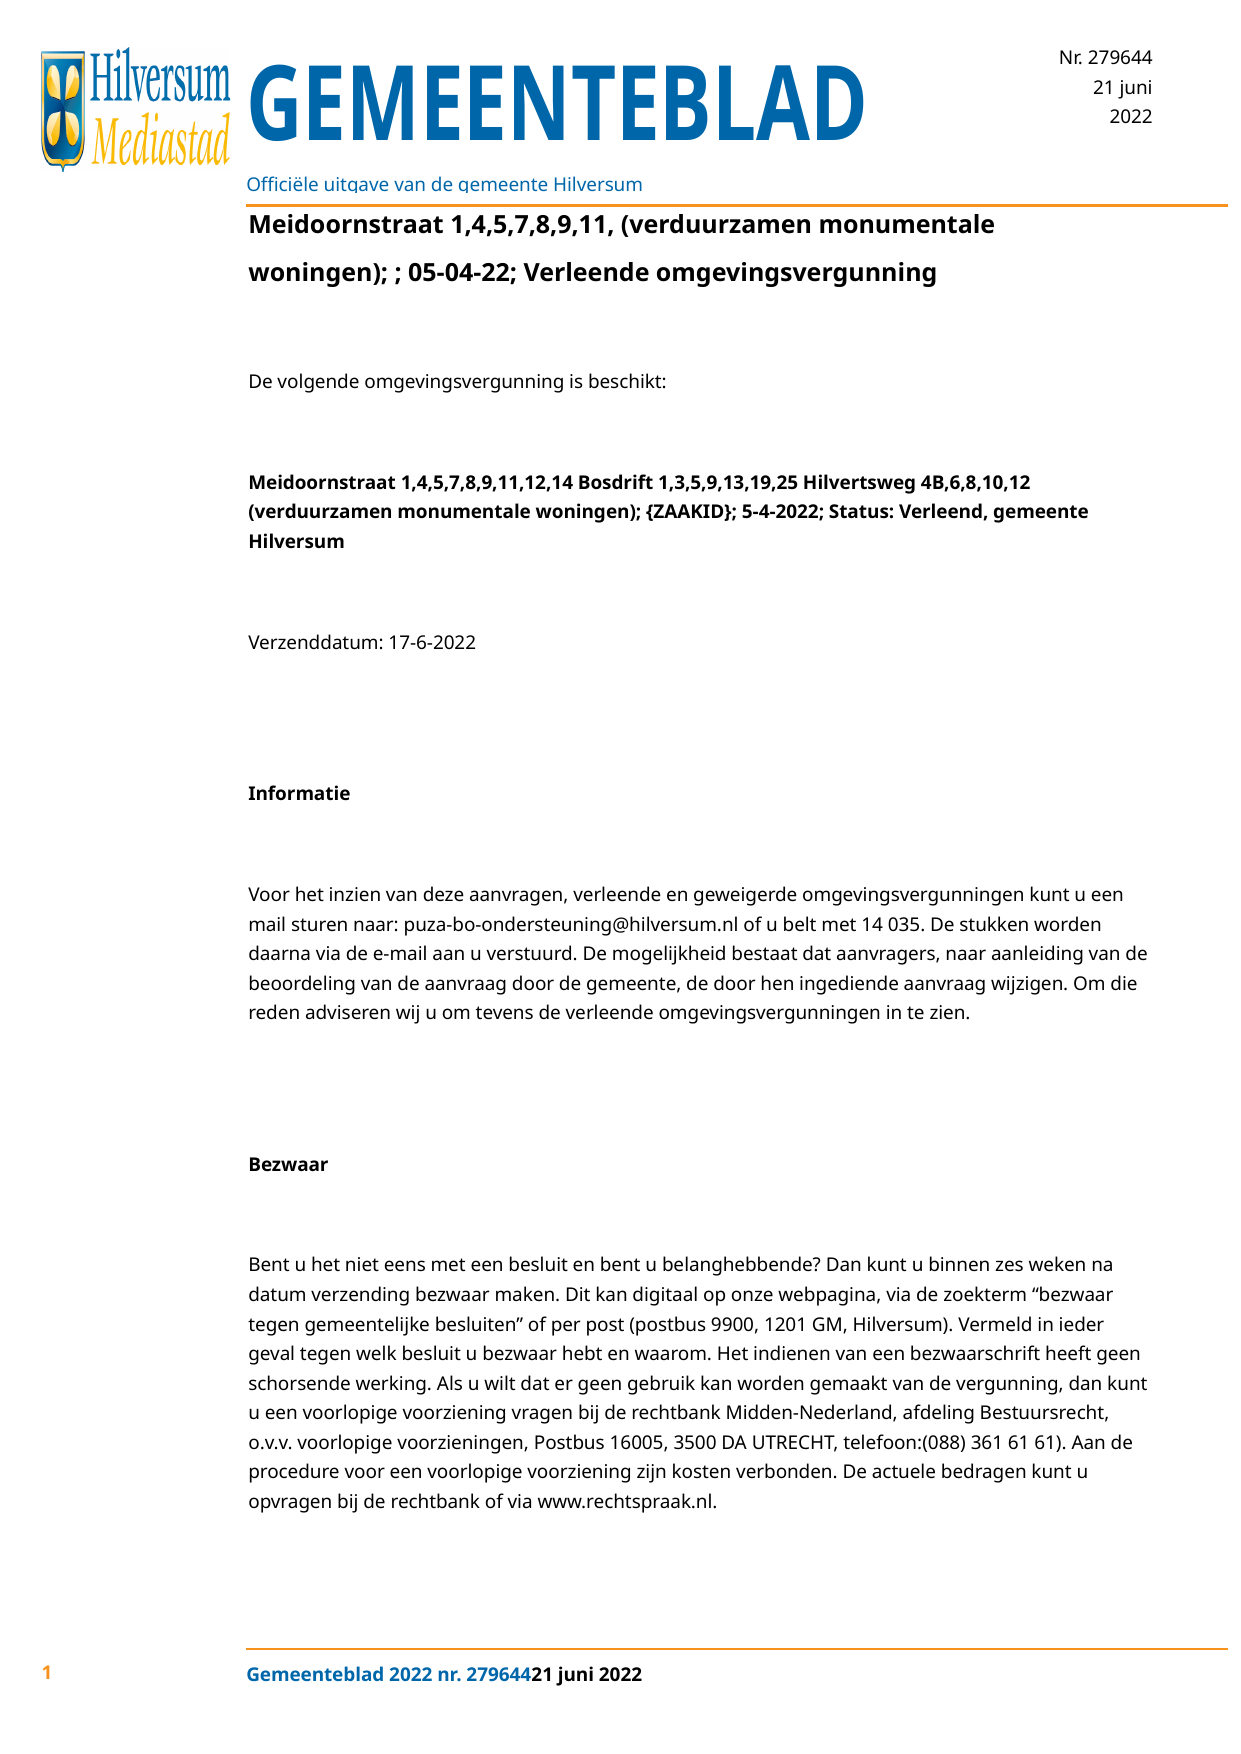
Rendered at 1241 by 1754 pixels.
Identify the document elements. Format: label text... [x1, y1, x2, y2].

text Bezwaar [248, 1151, 1152, 1177]
text Bent u het niet eens met een besluit en bent u belanghebbende? Dan kunt u binnen zes weken na datum verzending bezwaar maken. Dit kan digitaal op onze webpagina, via de zoekterm “bezwaar tegen gemeentelijke besluiten” of per post (postbus 9900, 1201 GM, Hilversum). Vermeld in ieder geval tegen welk besluit u bezwaar hebt en waarom. Het indienen van een bezwaarschrift heeft geen schorsende werking. Als u wilt dat er geen gebruik kan worden gemaakt van de vergunning, dan kunt u een voorlopige voorziening vragen bij de rechtbank Midden-Nederland, afdeling Bestuursrecht, o.v.v. voorlopige voorzieningen, Postbus 16005, 3500 DA UTRECHT, telefoon:(088) 361 61 61). Aan de procedure voor een voorlopige voorziening zijn kosten verbonden. De actuele bedragen kunt u opvragen bij de rechtbank of via www.rechtspraak.nl. [248, 1252, 1152, 1514]
text Verzenddatum: 17-6-2022 [248, 629, 1152, 655]
text De volgende omgevingsvergunning is beschikt: [248, 368, 1152, 394]
picture [41, 47, 231, 172]
text Voor het inzien van deze aanvragen, verleende en geweigerde omgevingsvergunningen kunt u een mail sturen naar: puza-bo-ondersteuning@hilversum.nl of u belt met 14 035. De stukken worden daarna via de e-mail aan u verstuurd. De mogelijkheid bestaat dat aanvragers, naar aanleiding van de beoordeling van de aanvraag door de gemeente, de door hen ingediende aanvraag wijzigen. Om die reden adviseren wij u om tevens de verleende omgevingsvergunningen in te zien. [248, 881, 1152, 1025]
text Informatie [248, 780, 1152, 806]
text Meidoornstraat 1,4,5,7,8,9,11,12,14 Bosdrift 1,3,5,9,13,19,25 Hilvertsweg 4B,6,8,10,12 (verduurzamen monumentale woningen); {ZAAKID}; 5-4-2022; Status: Verleend, gemeente Hilversum [248, 469, 1152, 554]
text Meidoornstraat 1,4,5,7,8,9,11, (verduurzamen monumentale woningen); ; 05-04-22; Verleende omgevingsvergunning [248, 207, 1152, 288]
